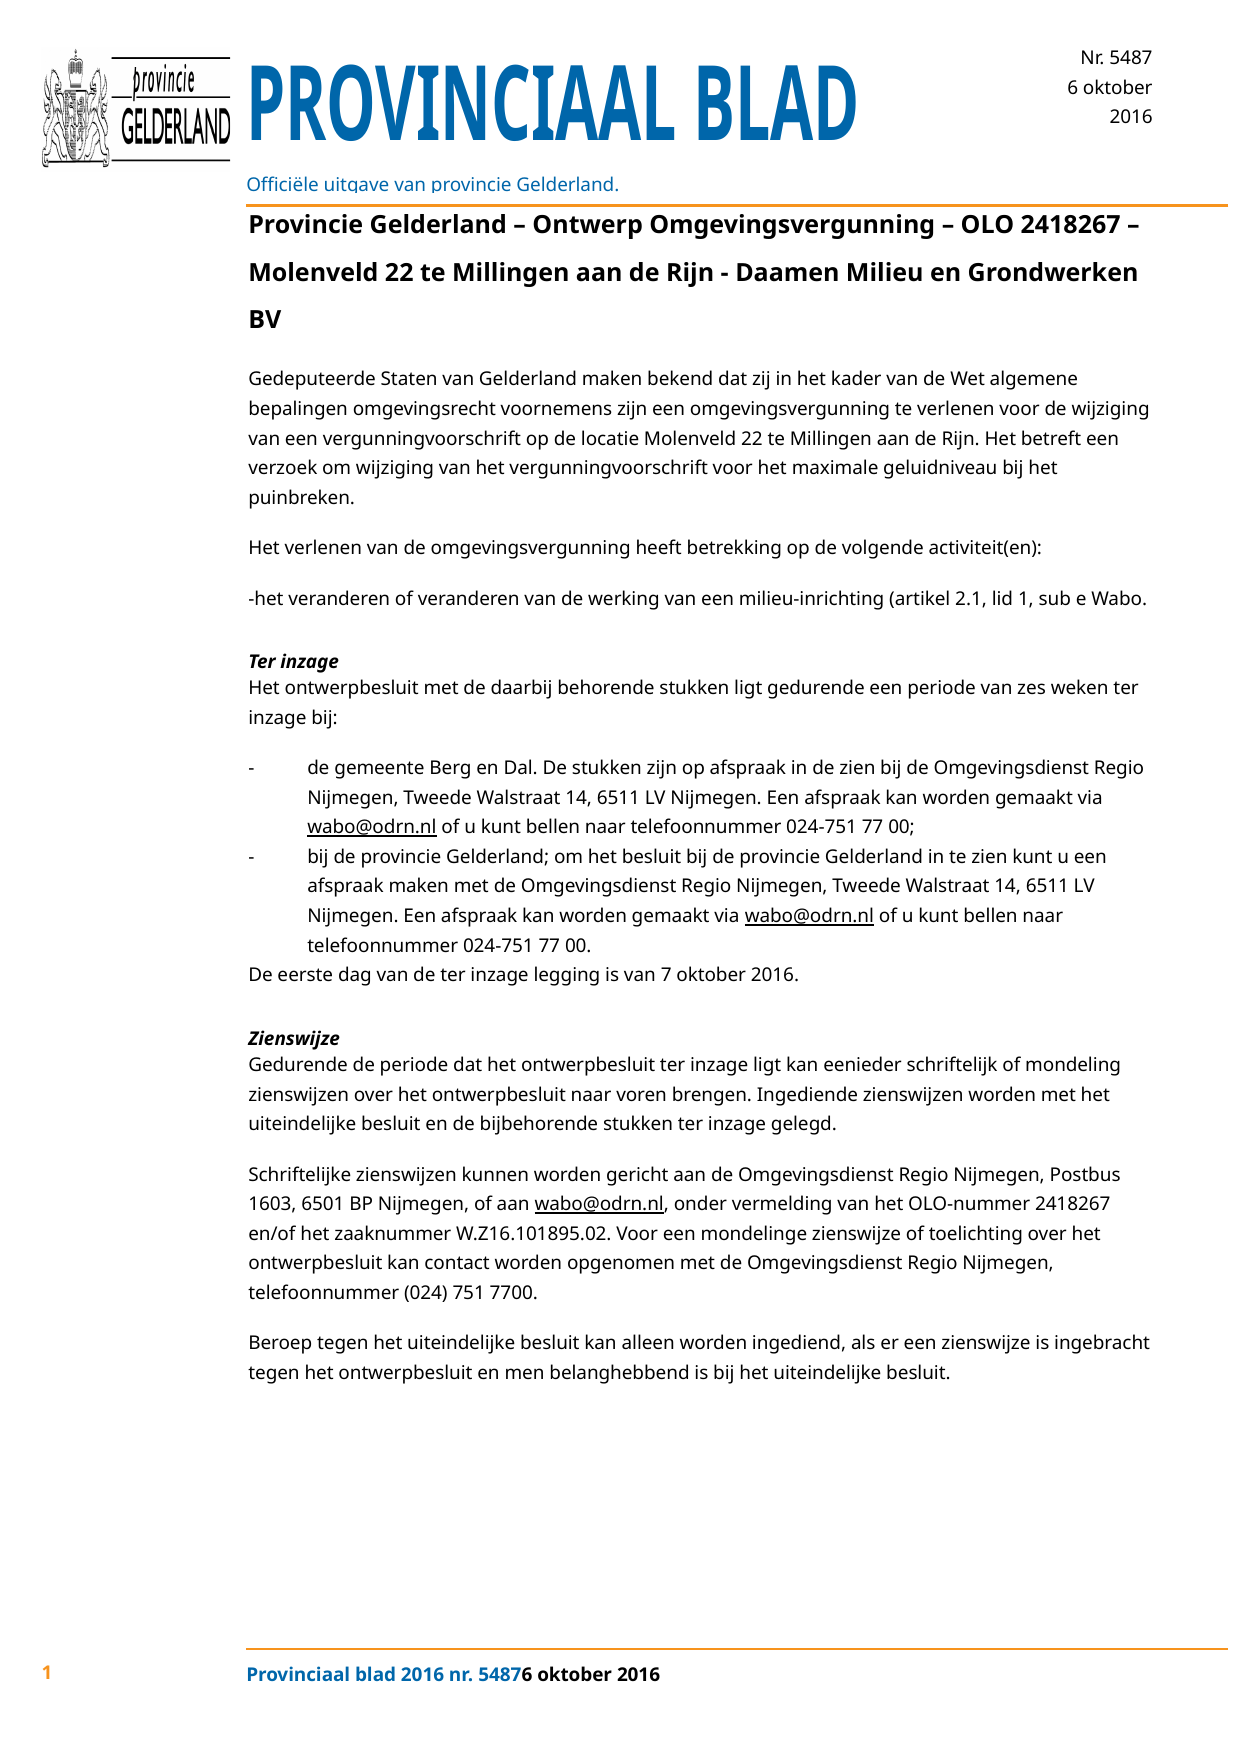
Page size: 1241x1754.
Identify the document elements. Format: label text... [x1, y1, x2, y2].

text Zienswijze [248, 1025, 1152, 1051]
list bij de provincie Gelderland; om het besluit bij de provincie Gelderland in te zien kunt u een afspraak maken met de Omgevingsdienst Regio Nijmegen, Tweede Walstraat 14, 6511 LV Nijmegen. Een afspraak kan worden gemaakt via wabo@odrn.nl of u kunt bellen naar telefoonnummer 024-751 77 00. [248, 843, 1152, 958]
text Het verlenen van de omgevingsvergunning heeft betrekking op de volgende activiteit(en): [248, 534, 1152, 560]
text Gedurende de periode dat het ontwerpbesluit ter inzage ligt kan eenieder schriftelijk of mondeling zienswijzen over het ontwerpbesluit naar voren brengen. Ingediende zienswijzen worden met het uiteindelijke besluit en de bijbehorende stukken ter inzage gelegd. [248, 1051, 1152, 1136]
text Schriftelijke zienswijzen kunnen worden gericht aan de Omgevingsdienst Regio Nijmegen, Postbus 1603, 6501 BP Nijmegen, of aan wabo@odrn.nl, onder vermelding van het OLO-nummer 2418267 en/of het zaaknummer W.Z16.101895.02. Voor een mondelinge zienswijze of toelichting over het ontwerpbesluit kan contact worden opgenomen met de Omgevingsdienst Regio Nijmegen, telefoonnummer (024) 751 7700. [248, 1161, 1152, 1305]
text -het veranderen of veranderen van de werking van een milieu-inrichting (artikel 2.1, lid 1, sub e Wabo. [248, 585, 1152, 610]
text De eerste dag van de ter inzage legging is van 7 oktober 2016. [248, 961, 1152, 987]
text Het ontwerpbesluit met de daarbij behorende stukken ligt gedurende een periode van zes weken ter inzage bij: [248, 674, 1152, 730]
text Provincie Gelderland – Ontwerp Omgevingsvergunning – OLO 2418267 – Molenveld 22 te Millingen aan de Rijn - Daamen Milieu en Grondwerken BV [248, 207, 1152, 336]
picture [41, 47, 231, 172]
text Gedeputeerde Staten van Gelderland maken bekend dat zij in het kader van de Wet algemene bepalingen omgevingsrecht voornemens zijn een omgevingsvergunning te verlenen voor de wijziging van een vergunningvoorschrift op de locatie Molenveld 22 te Millingen aan de Rijn. Het betreft een verzoek om wijziging van het vergunningvoorschrift voor het maximale geluidniveau bij het puinbreken. [248, 366, 1152, 509]
list de gemeente Berg en Dal. De stukken zijn op afspraak in de zien bij de Omgevingsdienst Regio Nijmegen, Tweede Walstraat 14, 6511 LV Nijmegen. Een afspraak kan worden gemaakt via wabo@odrn.nl of u kunt bellen naar telefoonnummer 024-751 77 00; [248, 754, 1152, 839]
text Ter inzage [248, 649, 1152, 674]
text Beroep tegen het uiteindelijke besluit kan alleen worden ingediend, als er een zienswijze is ingebracht tegen het ontwerpbesluit en men belanghebbend is bij het uiteindelijke besluit. [248, 1329, 1152, 1385]
